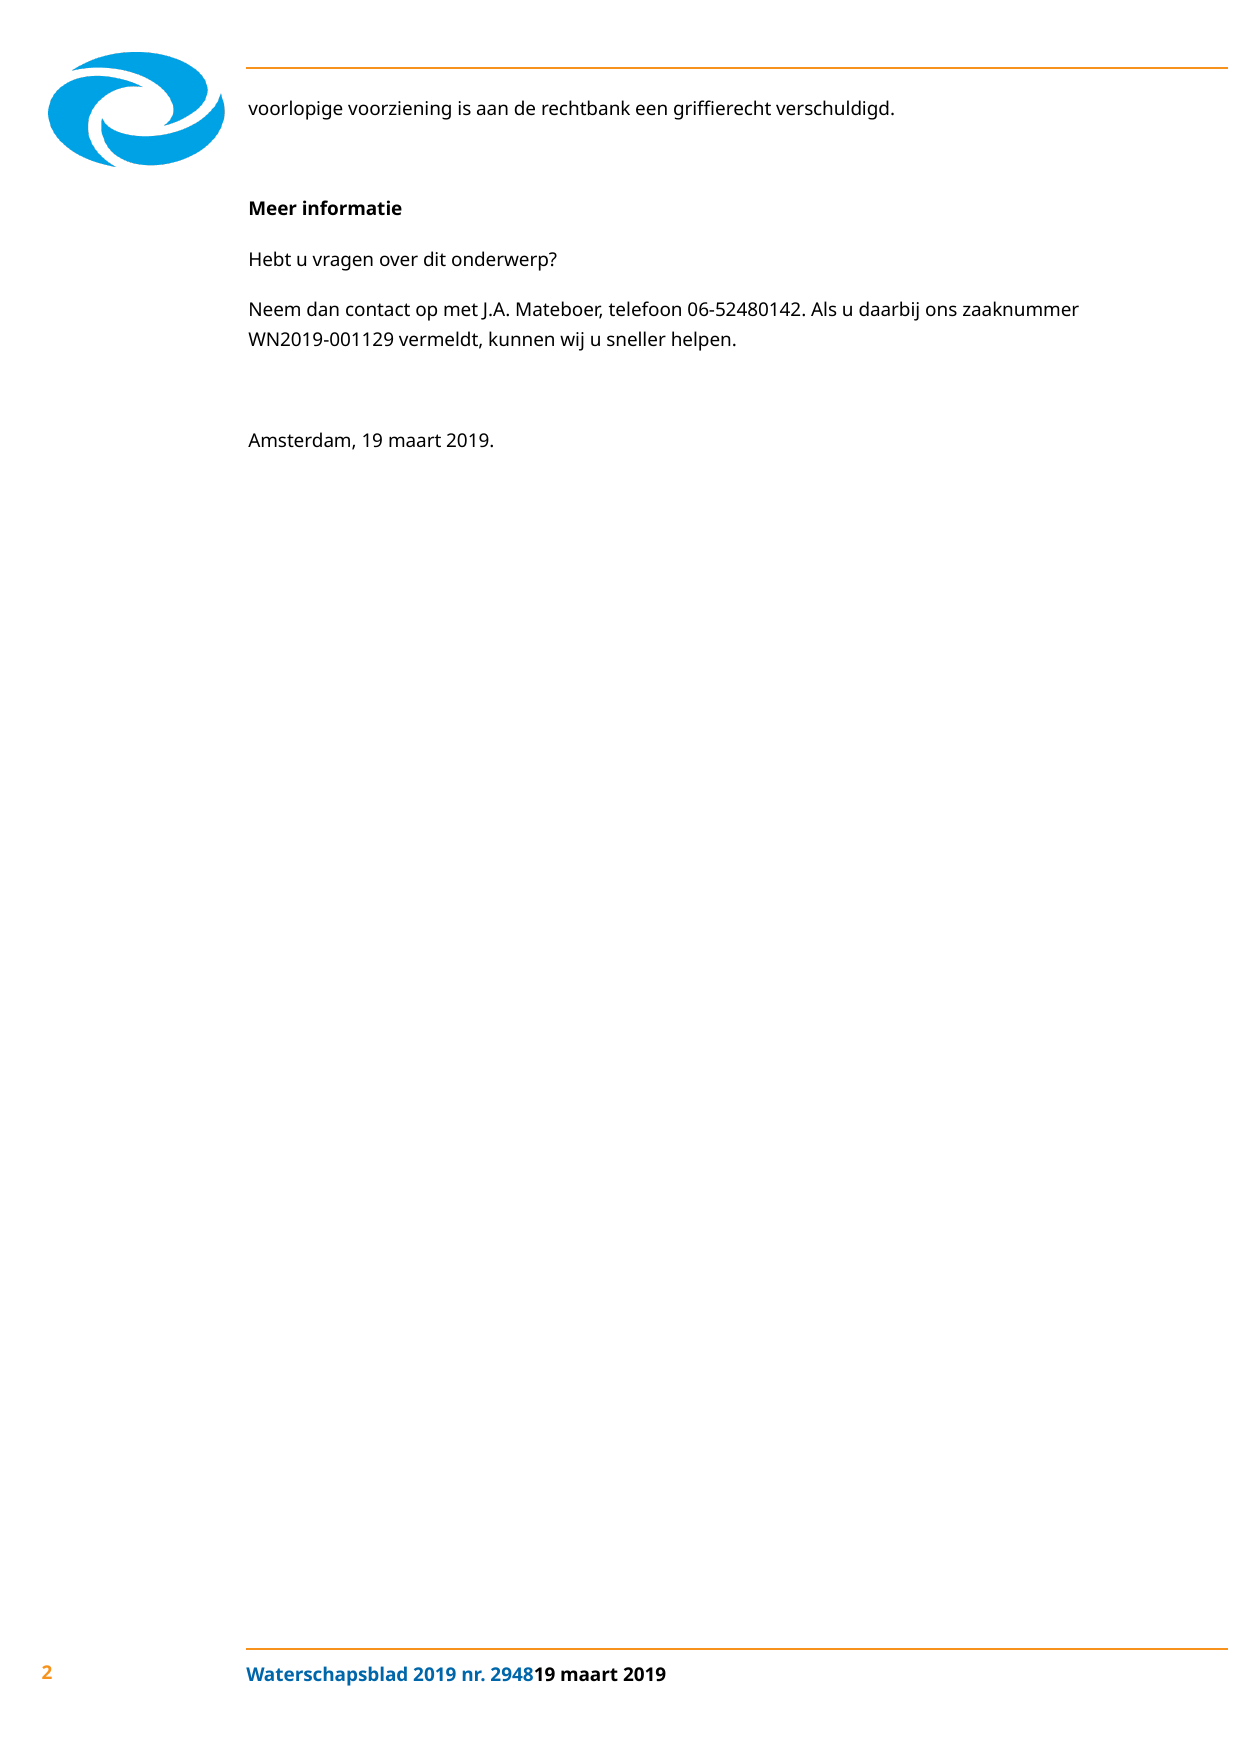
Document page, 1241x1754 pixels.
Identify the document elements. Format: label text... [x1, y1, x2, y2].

text Meer informatie [248, 196, 1152, 221]
picture [41, 47, 231, 172]
text voorlopige voorziening is aan de rechtbank een griffierecht verschuldigd. [248, 95, 1152, 121]
text Amsterdam, 19 maart 2019. [248, 427, 1152, 453]
text Neem dan contact op met J.A. Mateboer, telefoon 06-52480142. Als u daarbij ons zaaknummer WN2019-001129 vermeldt, kunnen wij u sneller helpen. [248, 296, 1152, 352]
text Hebt u vragen over dit onderwerp? [248, 246, 1152, 272]
